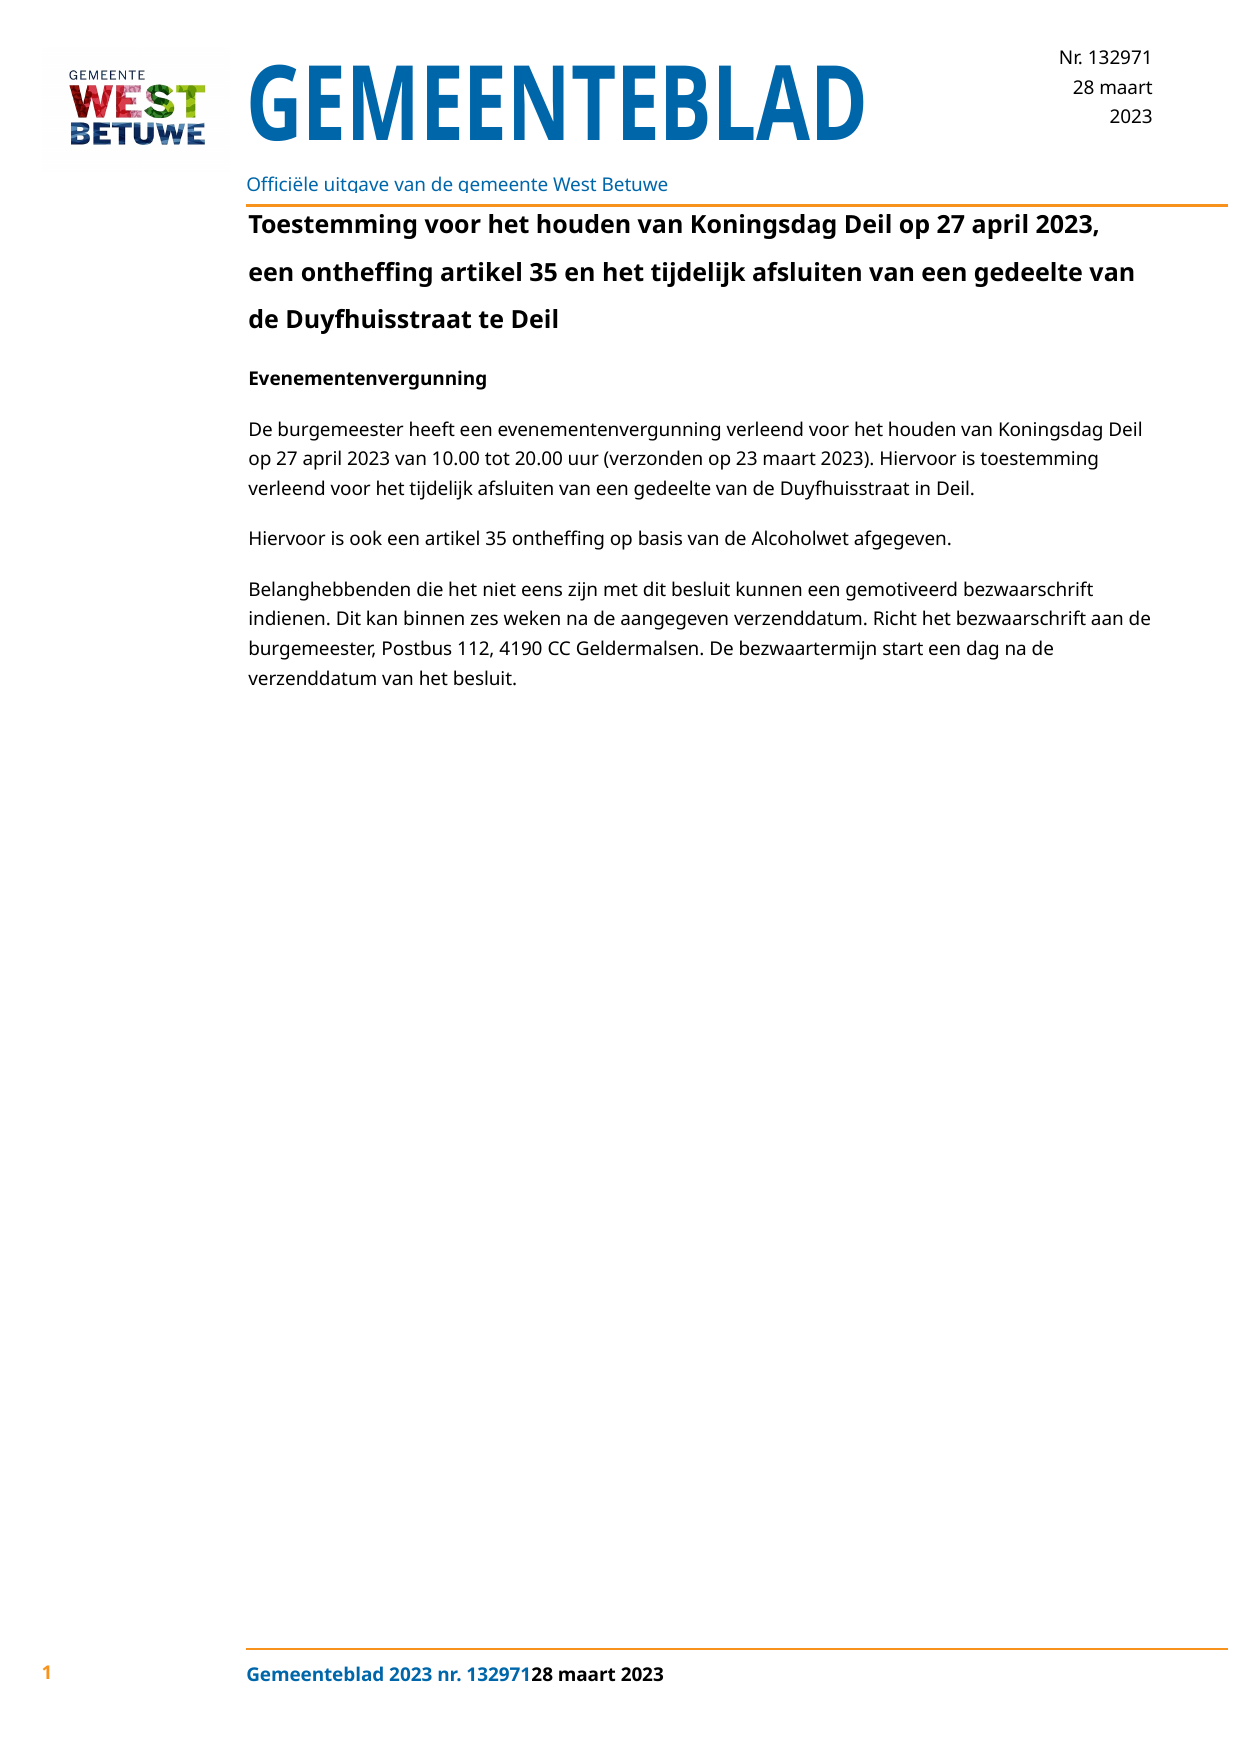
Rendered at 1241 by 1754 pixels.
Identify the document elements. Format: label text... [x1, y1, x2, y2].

text Belanghebbenden die het niet eens zijn met dit besluit kunnen een gemotiveerd bezwaarschrift indienen. Dit kan binnen zes weken na de aangegeven verzenddatum. Richt het bezwaarschrift aan de burgemeester, Postbus 112, 4190 CC Geldermalsen. De bezwaartermijn start een dag na de verzenddatum van het besluit. [248, 576, 1152, 690]
text De burgemeester heeft een evenementenvergunning verleend voor het houden van Koningsdag Deil op 27 april 2023 van 10.00 tot 20.00 uur (verzonden op 23 maart 2023). Hiervoor is toestemming verleend voor het tijdelijk afsluiten van een gedeelte van de Duyfhuisstraat in Deil. [248, 416, 1152, 501]
text Evenementenvergunning [248, 366, 1152, 391]
picture [41, 47, 231, 172]
text Hiervoor is ook een artikel 35 ontheffing op basis van de Alcoholwet afgegeven. [248, 526, 1152, 551]
text Toestemming voor het houden van Koningsdag Deil op 27 april 2023, een ontheffing artikel 35 en het tijdelijk afsluiten van een gedeelte van de Duyfhuisstraat te Deil [248, 207, 1152, 336]
